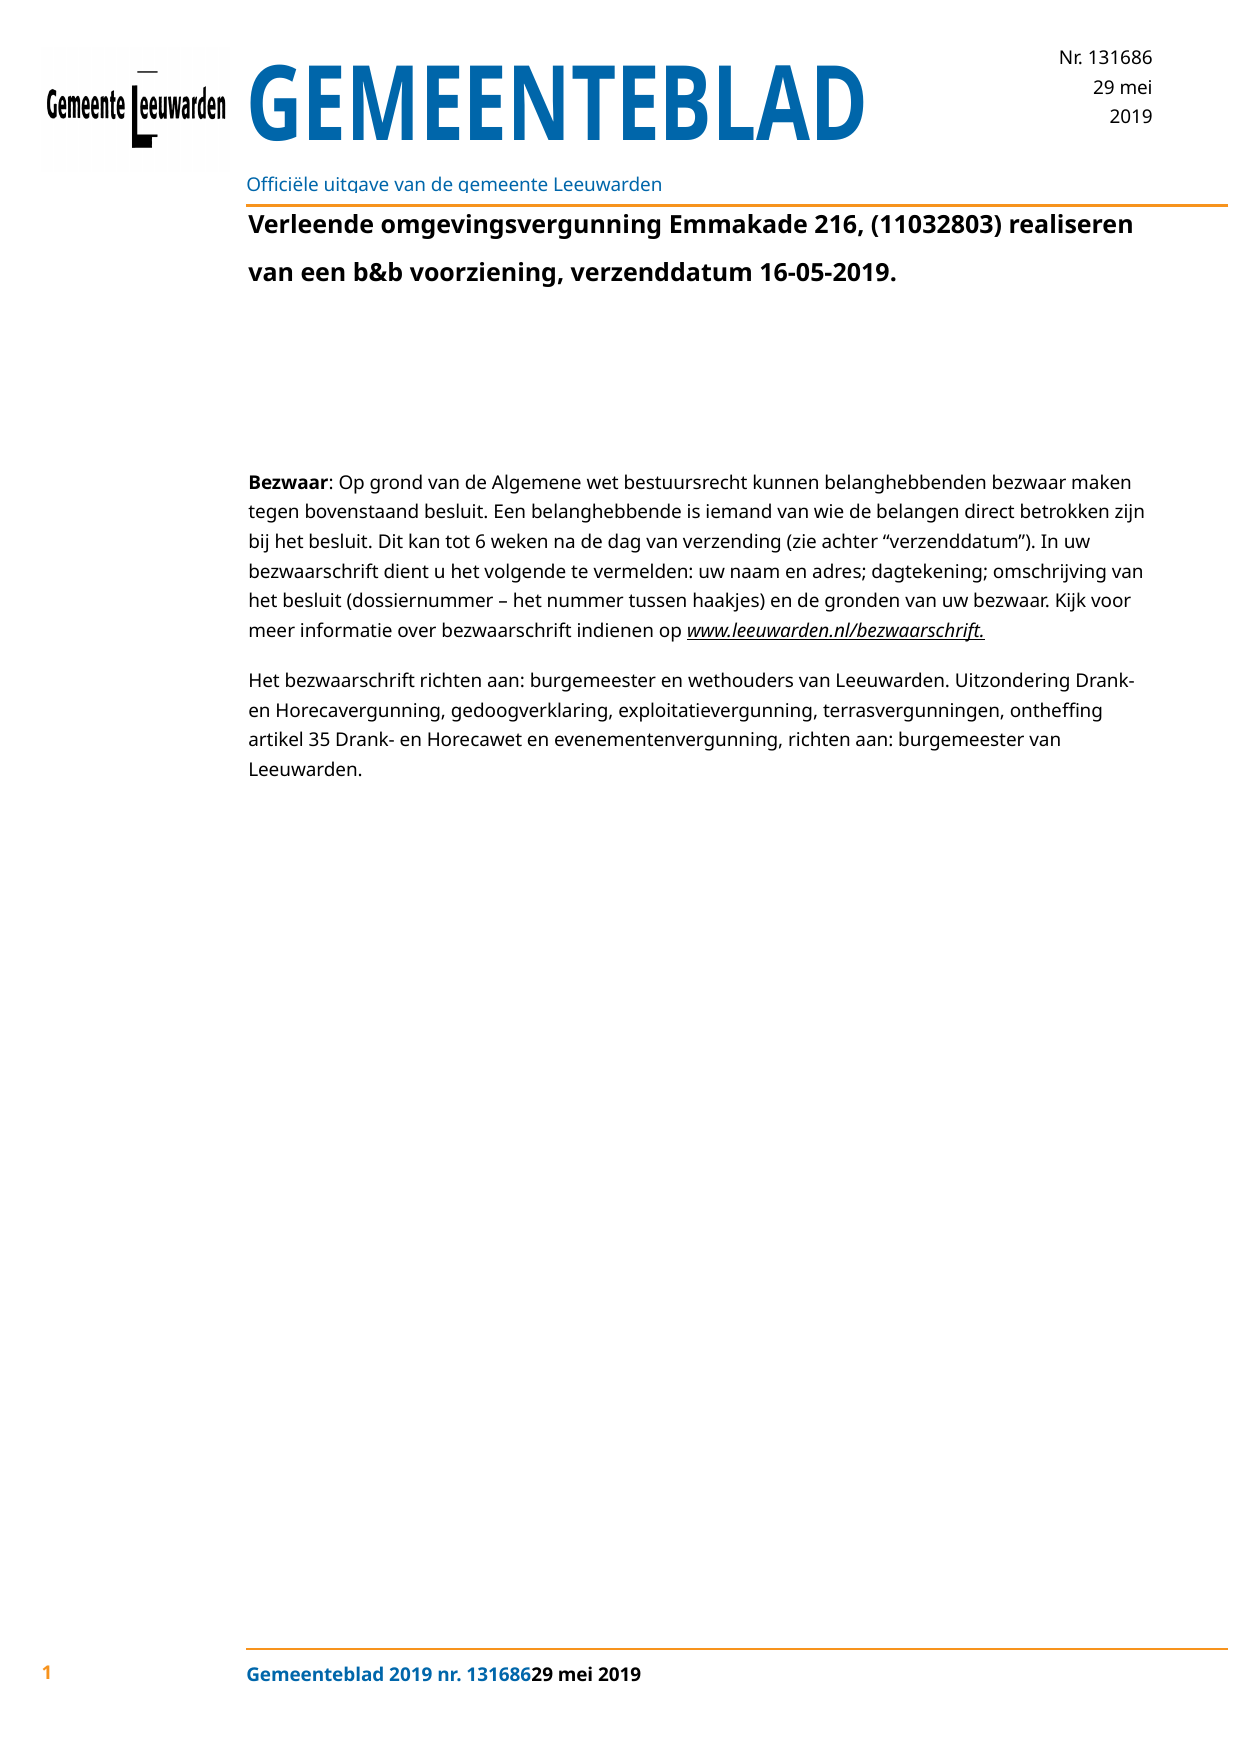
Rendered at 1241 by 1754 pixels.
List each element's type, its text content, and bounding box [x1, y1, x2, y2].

picture [41, 47, 231, 172]
text Bezwaar: Op grond van de Algemene wet bestuursrecht kunnen belanghebbenden bezwaar maken tegen bovenstaand besluit. Een belanghebbende is iemand van wie de belangen direct betrokken zijn bij het besluit. Dit kan tot 6 weken na de dag van verzending (zie achter “verzenddatum”). In uw bezwaarschrift dient u het volgende te vermelden: uw naam en adres; dagtekening; omschrijving van het besluit (dossiernummer – het nummer tussen haakjes) en de gronden van uw bezwaar. Kijk voor meer informatie over bezwaarschrift indienen op www.leeuwarden.nl/bezwaarschrift. [248, 469, 1152, 643]
text Verleende omgevingsvergunning Emmakade 216, (11032803) realiseren van een b&b voorziening, verzenddatum 16-05-2019. [248, 207, 1152, 288]
text Het bezwaarschrift richten aan: burgemeester en wethouders van Leeuwarden. Uitzondering Drank- en Horecavergunning, gedoogverklaring, exploitatievergunning, terrasvergunningen, ontheffing artikel 35 Drank- en Horecawet en evenementenvergunning, richten aan: burgemeester van Leeuwarden. [248, 667, 1152, 782]
